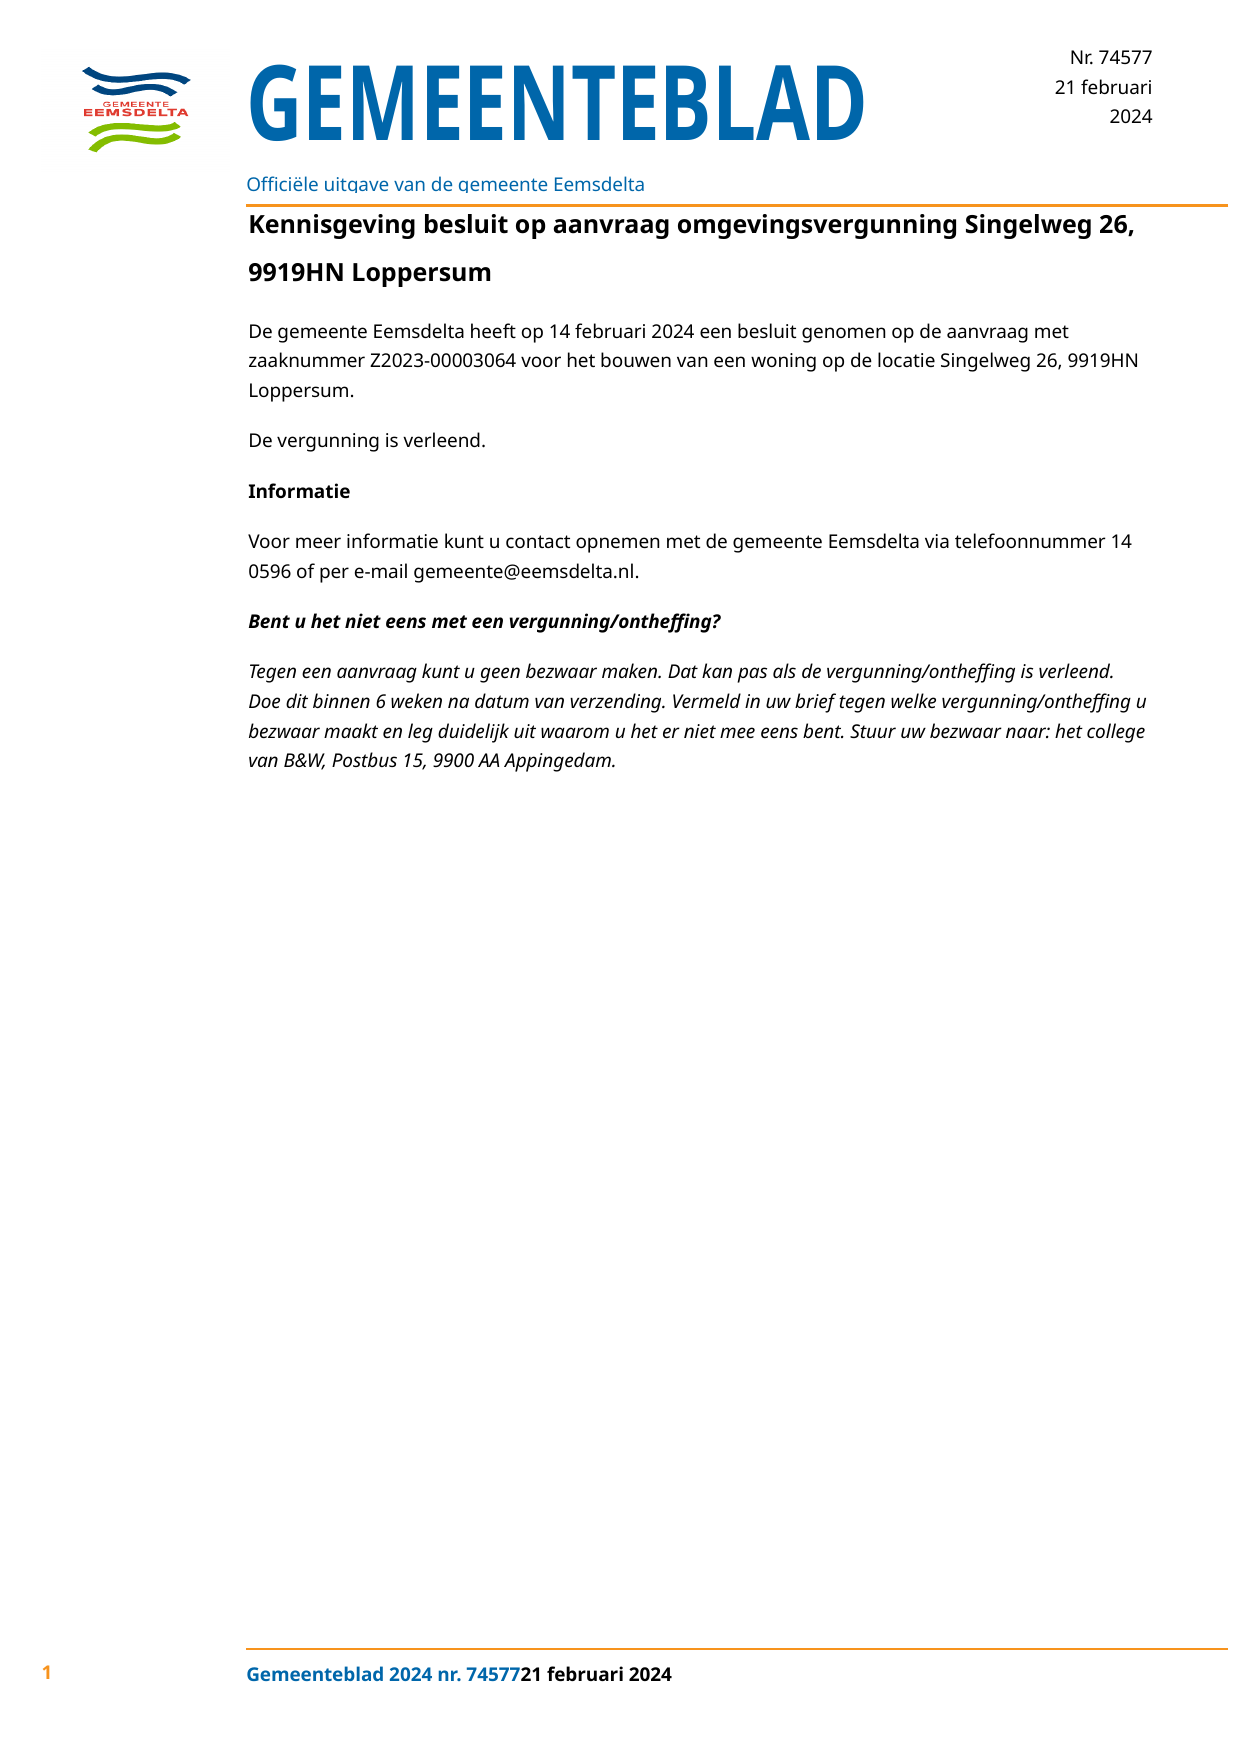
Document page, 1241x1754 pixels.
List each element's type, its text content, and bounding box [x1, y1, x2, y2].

text De vergunning is verleend. [248, 427, 1152, 453]
text Voor meer informatie kunt u contact opnemen met de gemeente Eemsdelta via telefoonnummer 14 0596 of per e-mail gemeente@eemsdelta.nl. [248, 528, 1152, 584]
text Tegen een aanvraag kunt u geen bezwaar maken. Dat kan pas als de vergunning/ontheffing is verleend. Doe dit binnen 6 weken na datum van verzending. Vermeld in uw brief tegen welke vergunning/ontheffing u bezwaar maakt en leg duidelijk uit waarom u het er niet mee eens bent. Stuur uw bezwaar naar: het college van B&W, Postbus 15, 9900 AA Appingedam. [248, 659, 1152, 773]
text Informatie [248, 478, 1152, 504]
picture [41, 47, 231, 172]
text De gemeente Eemsdelta heeft op 14 februari 2024 een besluit genomen op de aanvraag met zaaknummer Z2023-00003064 voor het bouwen van een woning op de locatie Singelweg 26, 9919HN Loppersum. [248, 318, 1152, 403]
text Kennisgeving besluit op aanvraag omgevingsvergunning Singelweg 26, 9919HN Loppersum [248, 207, 1152, 288]
text Bent u het niet eens met een vergunning/ontheffing? [248, 608, 1152, 634]
